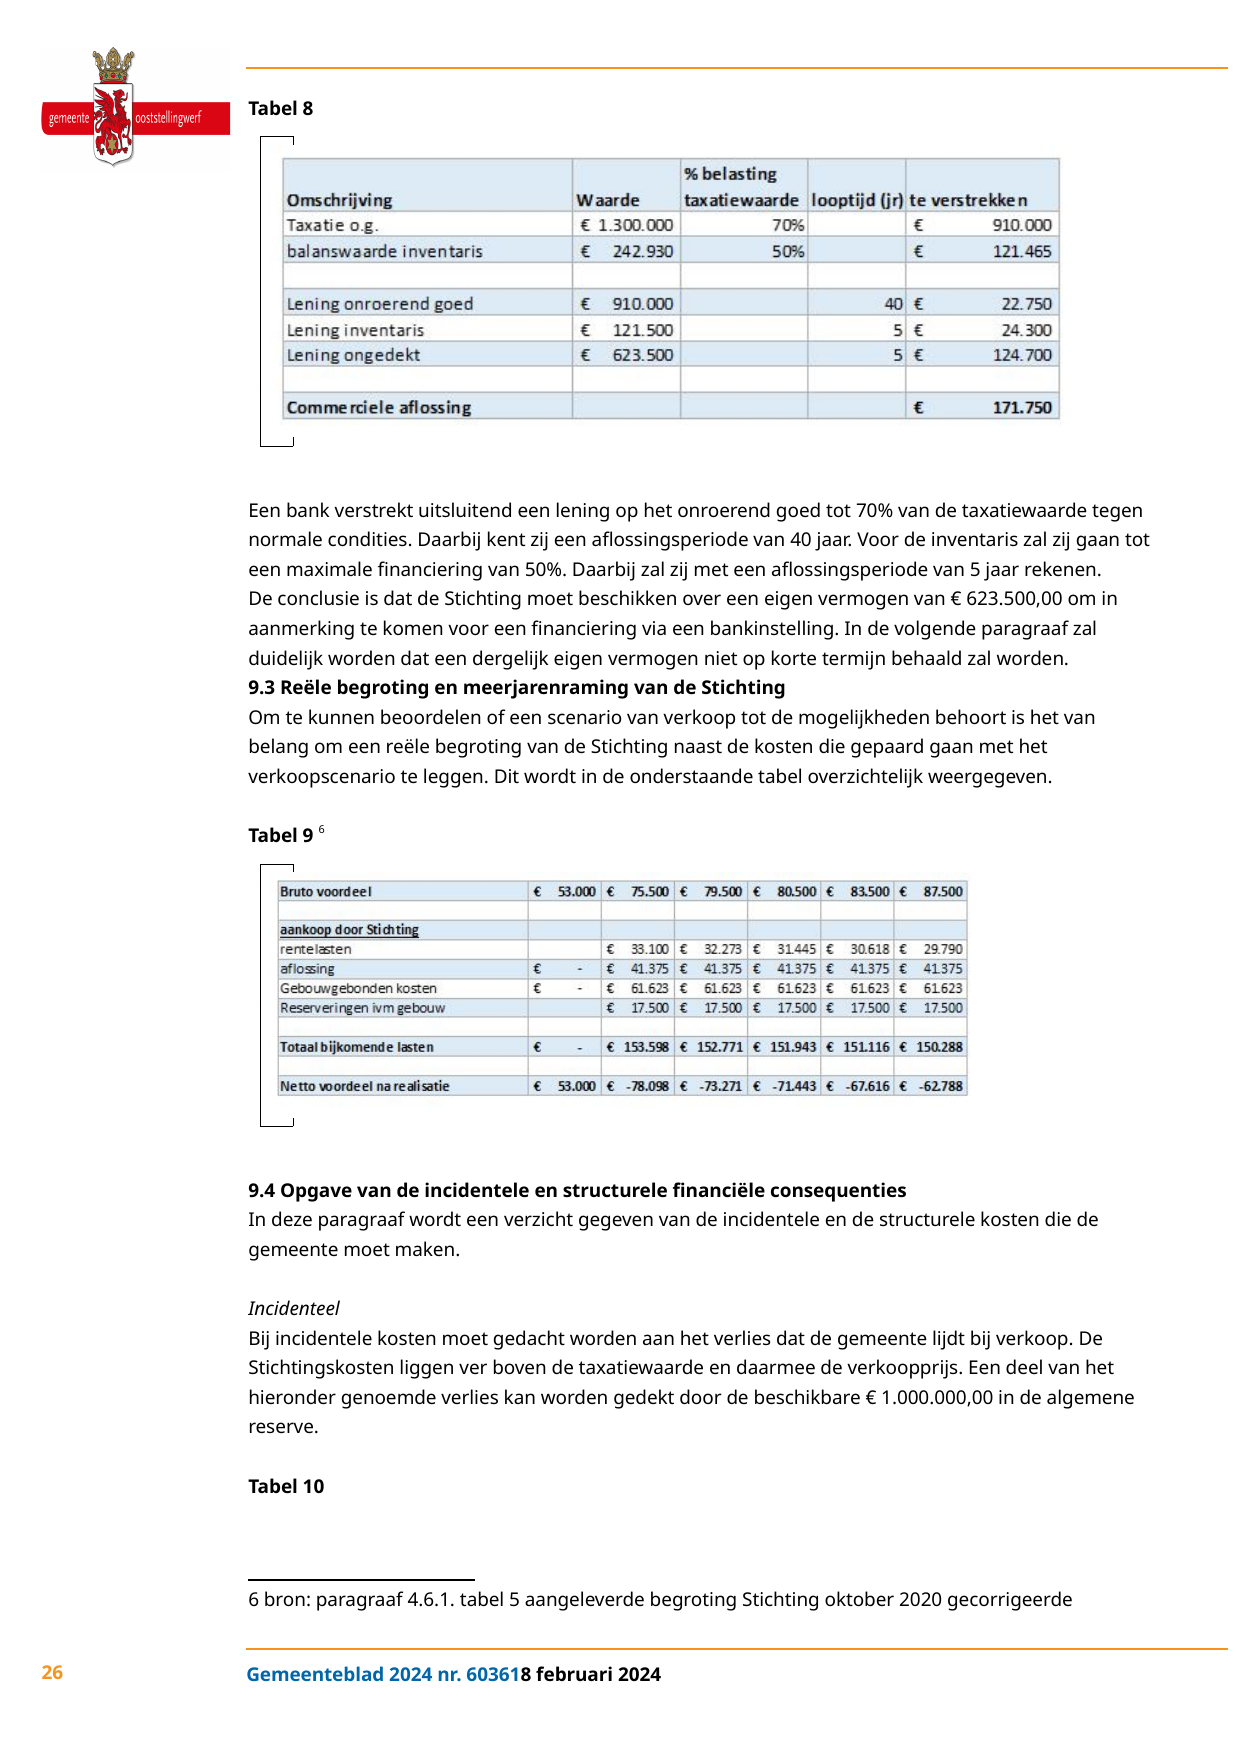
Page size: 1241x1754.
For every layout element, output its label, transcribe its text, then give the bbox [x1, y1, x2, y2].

picture [41, 47, 231, 172]
picture [268, 872, 1008, 1118]
text Om te kunnen beoordelen of een scenario van verkoop tot de mogelijkheden behoort is het van belang om een reële begroting van de Stichting naast de kosten die gepaard gaan met het verkoopscenario te leggen. Dit wordt in de onderstaande tabel overzichtelijk weergegeven. [248, 704, 1152, 789]
text Incidenteel [248, 1295, 1152, 1321]
text 9.4 Opgave van de incidentele en structurele financiële consequenties [248, 1177, 1152, 1203]
text Een bank verstrekt uitsluitend een lening op het onroerend goed tot 70% van de taxatiewaarde tegen normale condities. Daarbij kent zij een aflossingsperiode van 40 jaar. Voor de inventaris zal zij gaan tot een maximale financiering van 50%. Daarbij zal zij met een aflossingsperiode van 5 jaar rekenen. [248, 497, 1152, 582]
text Bij incidentele kosten moet gedacht worden aan het verlies dat de gemeente lijdt bij verkoop. De Stichtingskosten liggen ver boven de taxatiewaarde en daarmee de verkoopprijs. Een deel van het hieronder genoemde verlies kan worden gedekt door de beschikbare € 1.000.000,00 in de algemene reserve. [248, 1325, 1152, 1439]
text In deze paragraaf wordt een verzicht gegeven van de incidentele en de structurele kosten die de gemeente moet maken. [248, 1207, 1152, 1262]
text 9.3 Reële begroting en meerjarenraming van de Stichting [248, 674, 1152, 700]
text Tabel 9 [248, 822, 1152, 848]
text De conclusie is dat de Stichting moet beschikken over een eigen vermogen van € 623.500,00 om in aanmerking te komen voor een financiering via een bankinstelling. In de volgende paragraaf zal duidelijk worden dat een dergelijk eigen vermogen niet op korte termijn behaald zal worden. [248, 586, 1152, 671]
text bron: paragraaf 4.6.1. tabel 5 aangeleverde begroting Stichting oktober 2020 gecorrigeerde [248, 1586, 1152, 1612]
picture [268, 145, 1125, 437]
text Tabel 10 [248, 1473, 1152, 1499]
text Tabel 8 [248, 95, 1152, 121]
